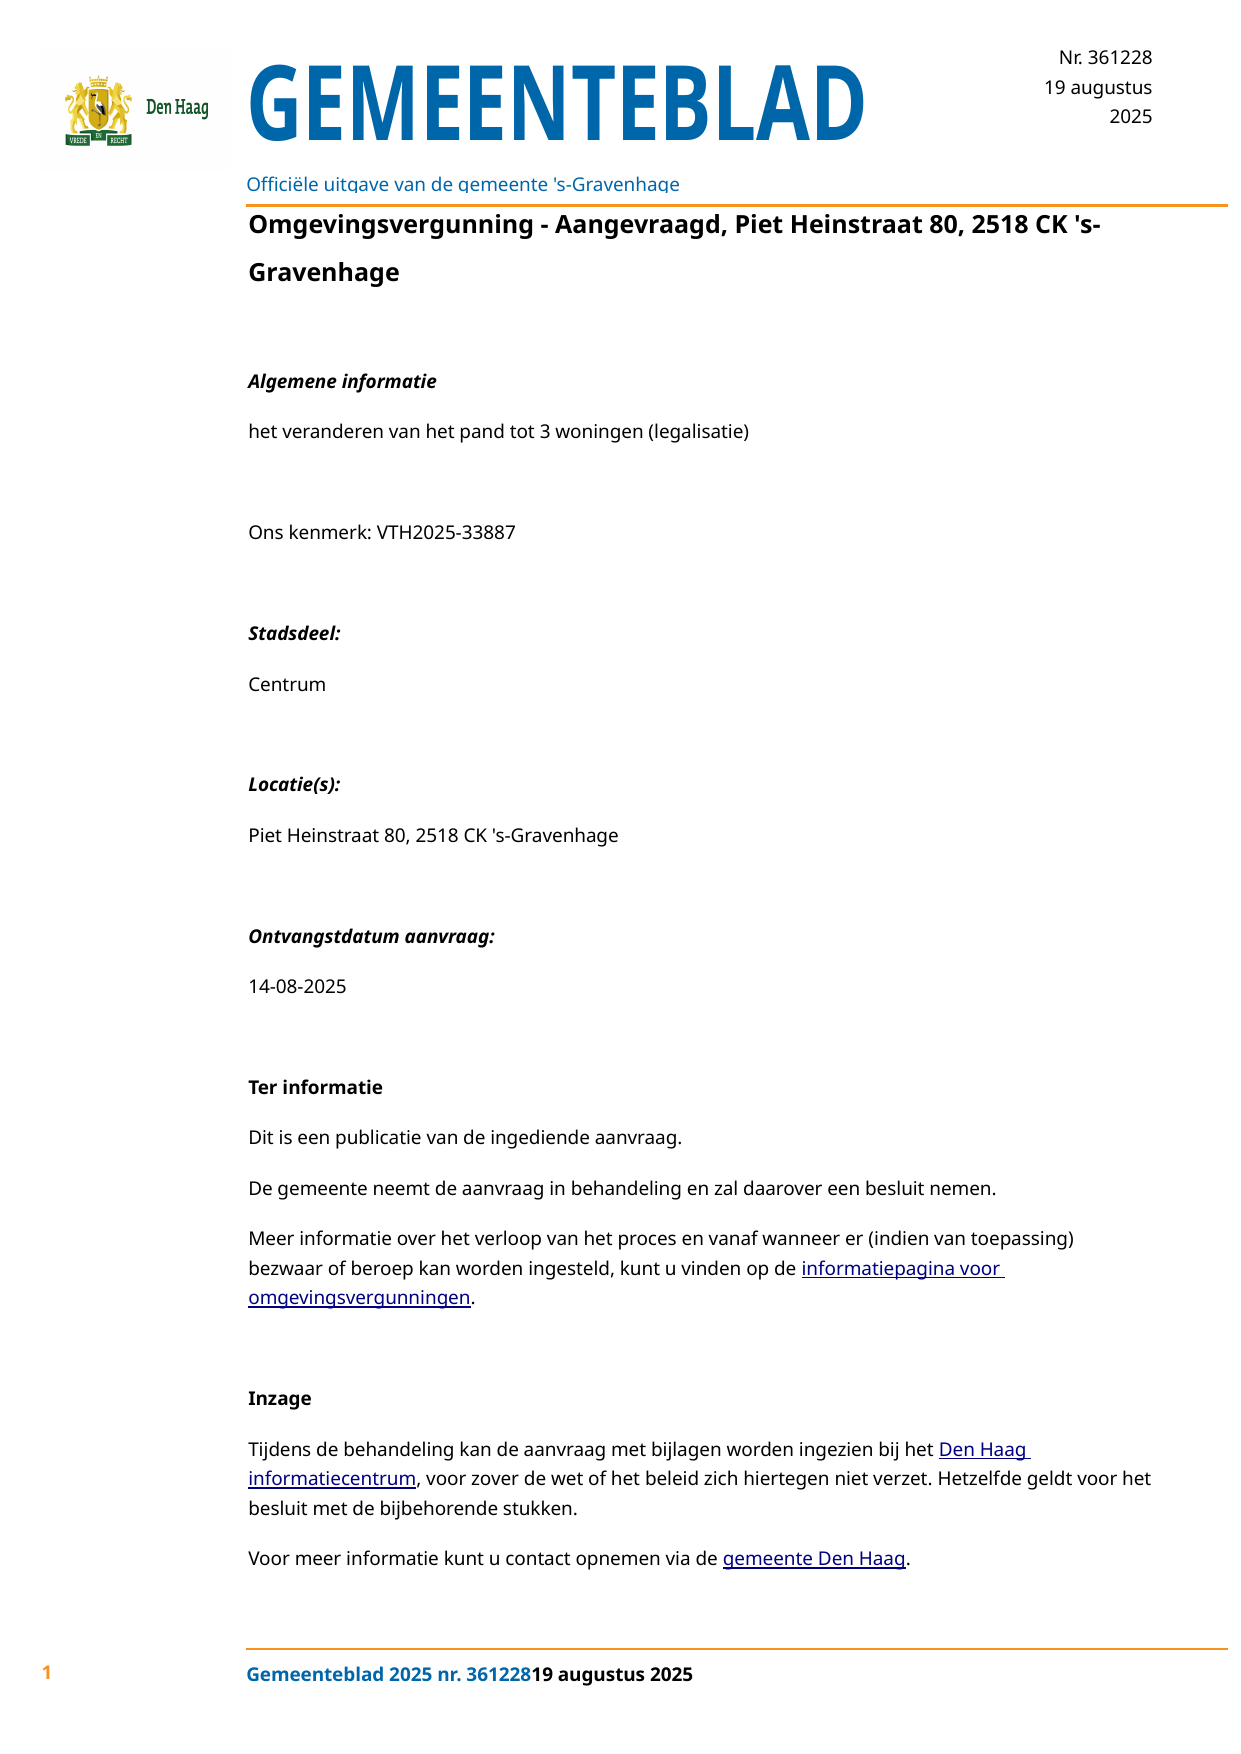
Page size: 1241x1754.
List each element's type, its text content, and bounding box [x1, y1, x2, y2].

picture [41, 47, 231, 172]
text Omgevingsvergunning - Aangevraagd, Piet Heinstraat 80, 2518 CK 's-Gravenhage [248, 207, 1152, 288]
text Locatie(s): [248, 772, 1152, 797]
text 14-08-2025 [248, 973, 1152, 999]
text het veranderen van het pand tot 3 woningen (legalisatie) [248, 419, 1152, 444]
text Ter informatie [248, 1074, 1152, 1100]
text Ons kenmerk: VTH2025-33887 [248, 519, 1152, 545]
text Algemene informatie [248, 368, 1152, 394]
text Stadsdeel: [248, 620, 1152, 646]
text Piet Heinstraat 80, 2518 CK 's-Gravenhage [248, 822, 1152, 848]
text Ontvangstdatum aanvraag: [248, 923, 1152, 949]
text Voor meer informatie kunt u contact opnemen via de gemeente Den Haag. [248, 1545, 1152, 1571]
text Dit is een publicatie van de ingediende aanvraag. [248, 1124, 1152, 1150]
text Centrum [248, 671, 1152, 697]
text Tijdens de behandeling kan de aanvraag met bijlagen worden ingezien bij het Den Haag informatiecentrum, voor zover de wet of het beleid zich hiertegen niet verzet. Hetzelfde geldt voor het besluit met de bijbehorende stukken. [248, 1436, 1152, 1521]
text Inzage [248, 1385, 1152, 1411]
text Meer informatie over het verloop van het proces en vanaf wanneer er (indien van toepassing) bezwaar of beroep kan worden ingesteld, kunt u vinden op de informatiepagina voor omgevingsvergunningen. [248, 1225, 1152, 1310]
text De gemeente neemt de aanvraag in behandeling en zal daarover een besluit nemen. [248, 1175, 1152, 1201]
